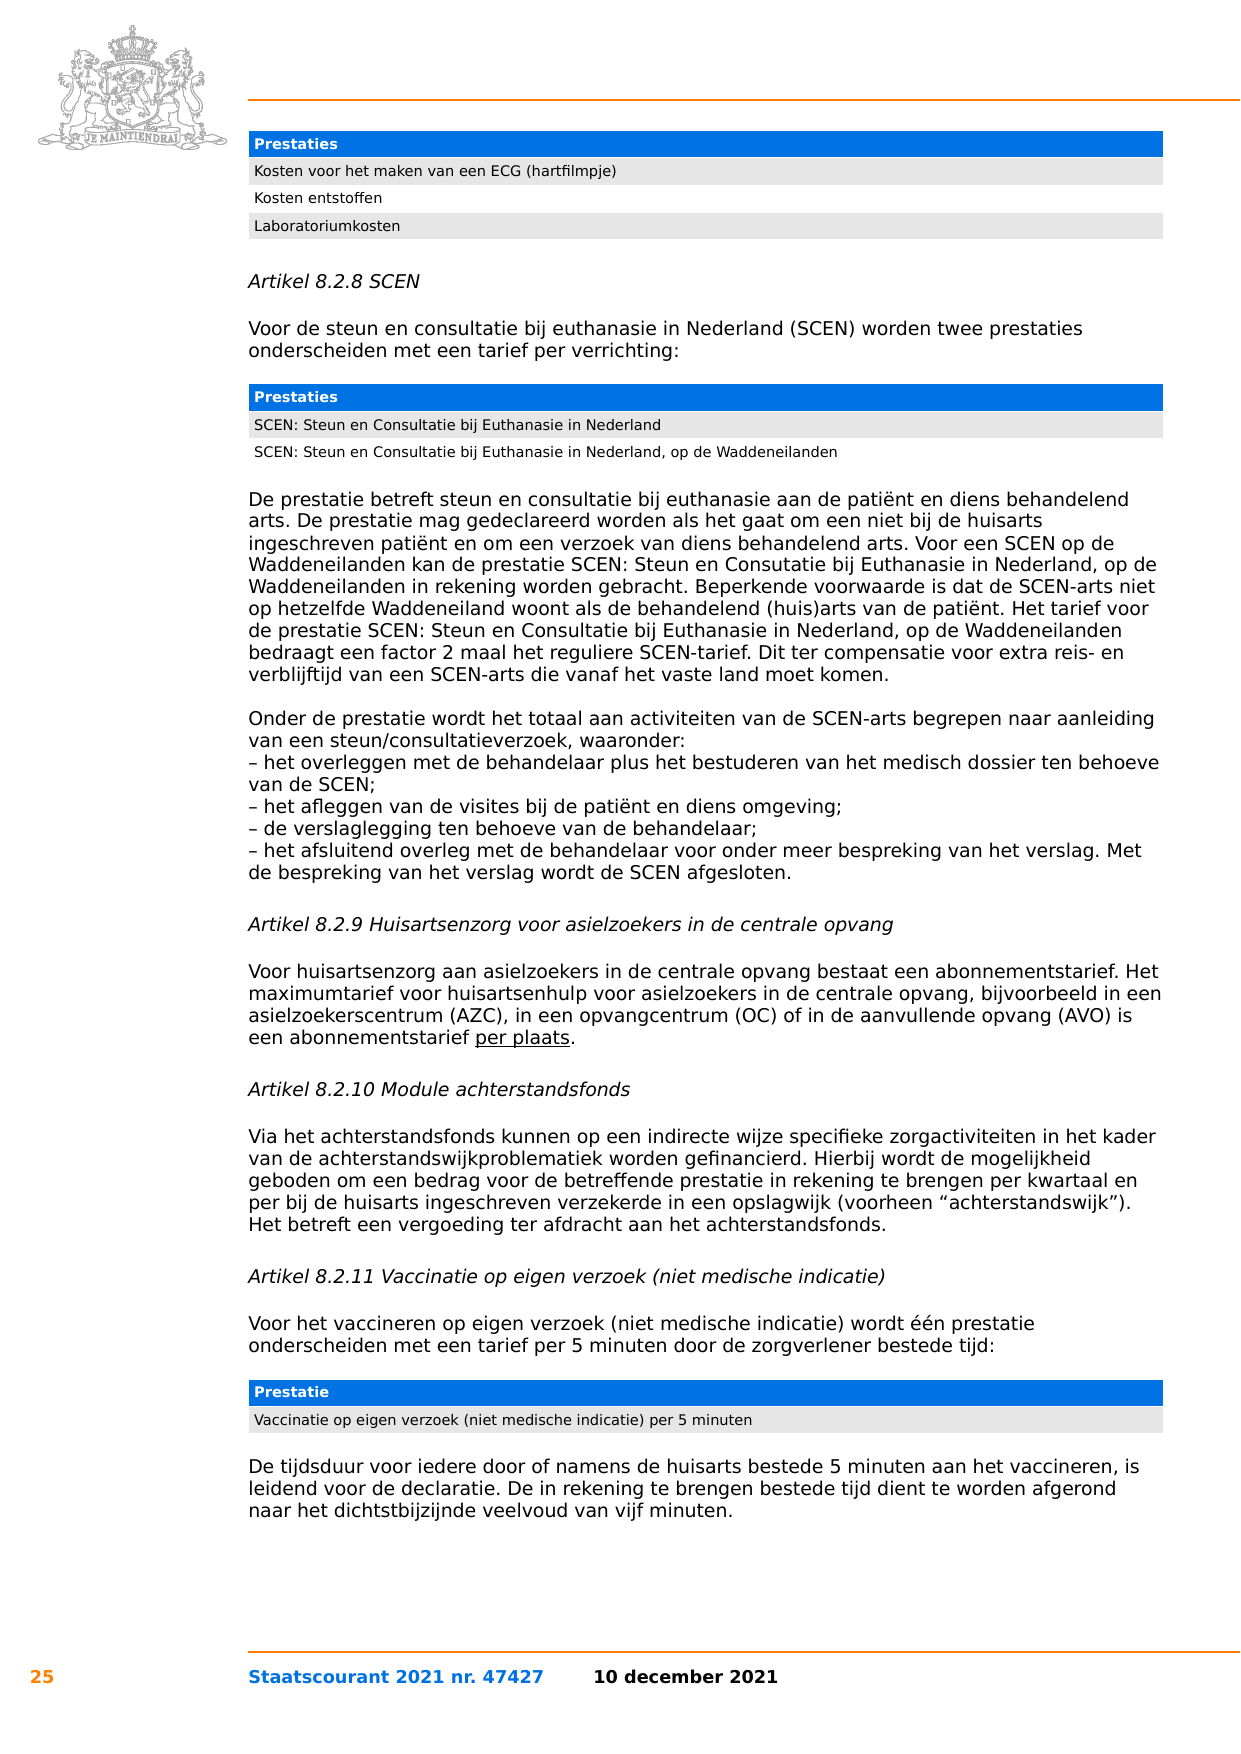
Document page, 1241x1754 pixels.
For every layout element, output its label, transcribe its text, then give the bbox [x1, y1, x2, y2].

table_cell Vaccinatie op eigen verzoek (niet medische indicatie) per 5 minuten [249, 1407, 1163, 1433]
table_header Prestaties [249, 384, 1163, 411]
text De tijdsduur voor iedere door of namens de huisarts bestede 5 minuten aan het vaccineren, is leidend voor de declaratie. De in rekening te brengen bestede tijd dient te worden afgerond naar het dichtstbijzijnde veelvoud van vijf minuten. [248, 1456, 1163, 1522]
subtitle Artikel 8.2.10 Module achterstandsfonds [248, 1079, 1163, 1101]
text – het afleggen van de visites bij de patiënt en diens omgeving; [248, 796, 1163, 818]
text Via het achterstandsfonds kunnen op een indirecte wijze specifieke zorgactiviteiten in het kader van de achterstandswijkproblematiek worden gefinancierd. Hierbij wordt de mogelijkheid geboden om een bedrag voor de betreffende prestatie in rekening te brengen per kwartaal en per bij de huisarts ingeschreven verzekerde in een opslagwijk (voorheen “achterstandswijk”). Het betreft een vergoeding ter afdracht aan het achterstandsfonds. [248, 1126, 1163, 1236]
text – de verslaglegging ten behoeve van de behandelaar; [248, 818, 1163, 840]
table_cell Kosten entstoffen [249, 186, 1163, 212]
table_header Prestaties [249, 131, 1163, 157]
text Voor het vaccineren op eigen verzoek (niet medische indicatie) wordt één prestatie onderscheiden met een tarief per 5 minuten door de zorgverlener bestede tijd: [248, 1313, 1163, 1357]
subtitle Artikel 8.2.8 SCEN [248, 271, 1163, 292]
table_cell SCEN: Steun en Consultatie bij Euthanasie in Nederland [249, 412, 1163, 438]
subtitle Artikel 8.2.11 Vaccinatie op eigen verzoek (niet medische indicatie) [248, 1266, 1163, 1288]
text Voor de steun en consultatie bij euthanasie in Nederland (SCEN) worden twee prestaties onderscheiden met een tarief per verrichting: [248, 317, 1163, 361]
text Voor huisartsenzorg aan asielzoekers in de centrale opvang bestaat een abonnementstarief. Het maximumtarief voor huisartsenhulp voor asielzoekers in de centrale opvang, bijvoorbeeld in een asielzoekerscentrum (AZC), in een opvangcentrum (OC) of in de aanvullende opvang (AVO) is een abonnementstarief per plaats. [248, 961, 1163, 1049]
table_cell Laboratoriumkosten [249, 213, 1163, 239]
text – het afsluitend overleg met de behandelaar voor onder meer bespreking van het verslag. Met de bespreking van het verslag wordt de SCEN afgesloten. [248, 840, 1163, 884]
table_header Prestatie [249, 1380, 1163, 1406]
picture [38, 25, 227, 150]
table_cell Kosten voor het maken van een ECG (hartfilmpje) [249, 158, 1163, 185]
text – het overleggen met de behandelaar plus het bestuderen van het medisch dossier ten behoeve van de SCEN; [248, 752, 1163, 796]
text Onder de prestatie wordt het totaal aan activiteiten van de SCEN-arts begrepen naar aanleiding van een steun/consultatieverzoek, waaronder: [248, 708, 1163, 752]
text De prestatie betreft steun en consultatie bij euthanasie aan de patiënt en diens behandelend arts. De prestatie mag gedeclareerd worden als het gaat om een niet bij de huisarts ingeschreven patiënt en om een verzoek van diens behandelend arts. Voor een SCEN op de Waddeneilanden kan de prestatie SCEN: Steun en Consutatie bij Euthanasie in Nederland, op de Waddeneilanden in rekening worden gebracht. Beperkende voorwaarde is dat de SCEN-arts niet op hetzelfde Waddeneiland woont als de behandelend (huis)arts van de patiënt. Het tarief voor de prestatie SCEN: Steun en Consultatie bij Euthanasie in Nederland, op de Waddeneilanden bedraagt een factor 2 maal het reguliere SCEN-tarief. Dit ter compensatie voor extra reis- en verblijftijd van een SCEN-arts die vanaf het vaste land moet komen. [248, 488, 1163, 686]
table_cell SCEN: Steun en Consultatie bij Euthanasie in Nederland, op de Waddeneilanden [249, 439, 1163, 466]
subtitle Artikel 8.2.9 Huisartsenzorg voor asielzoekers in de centrale opvang [248, 914, 1163, 936]
